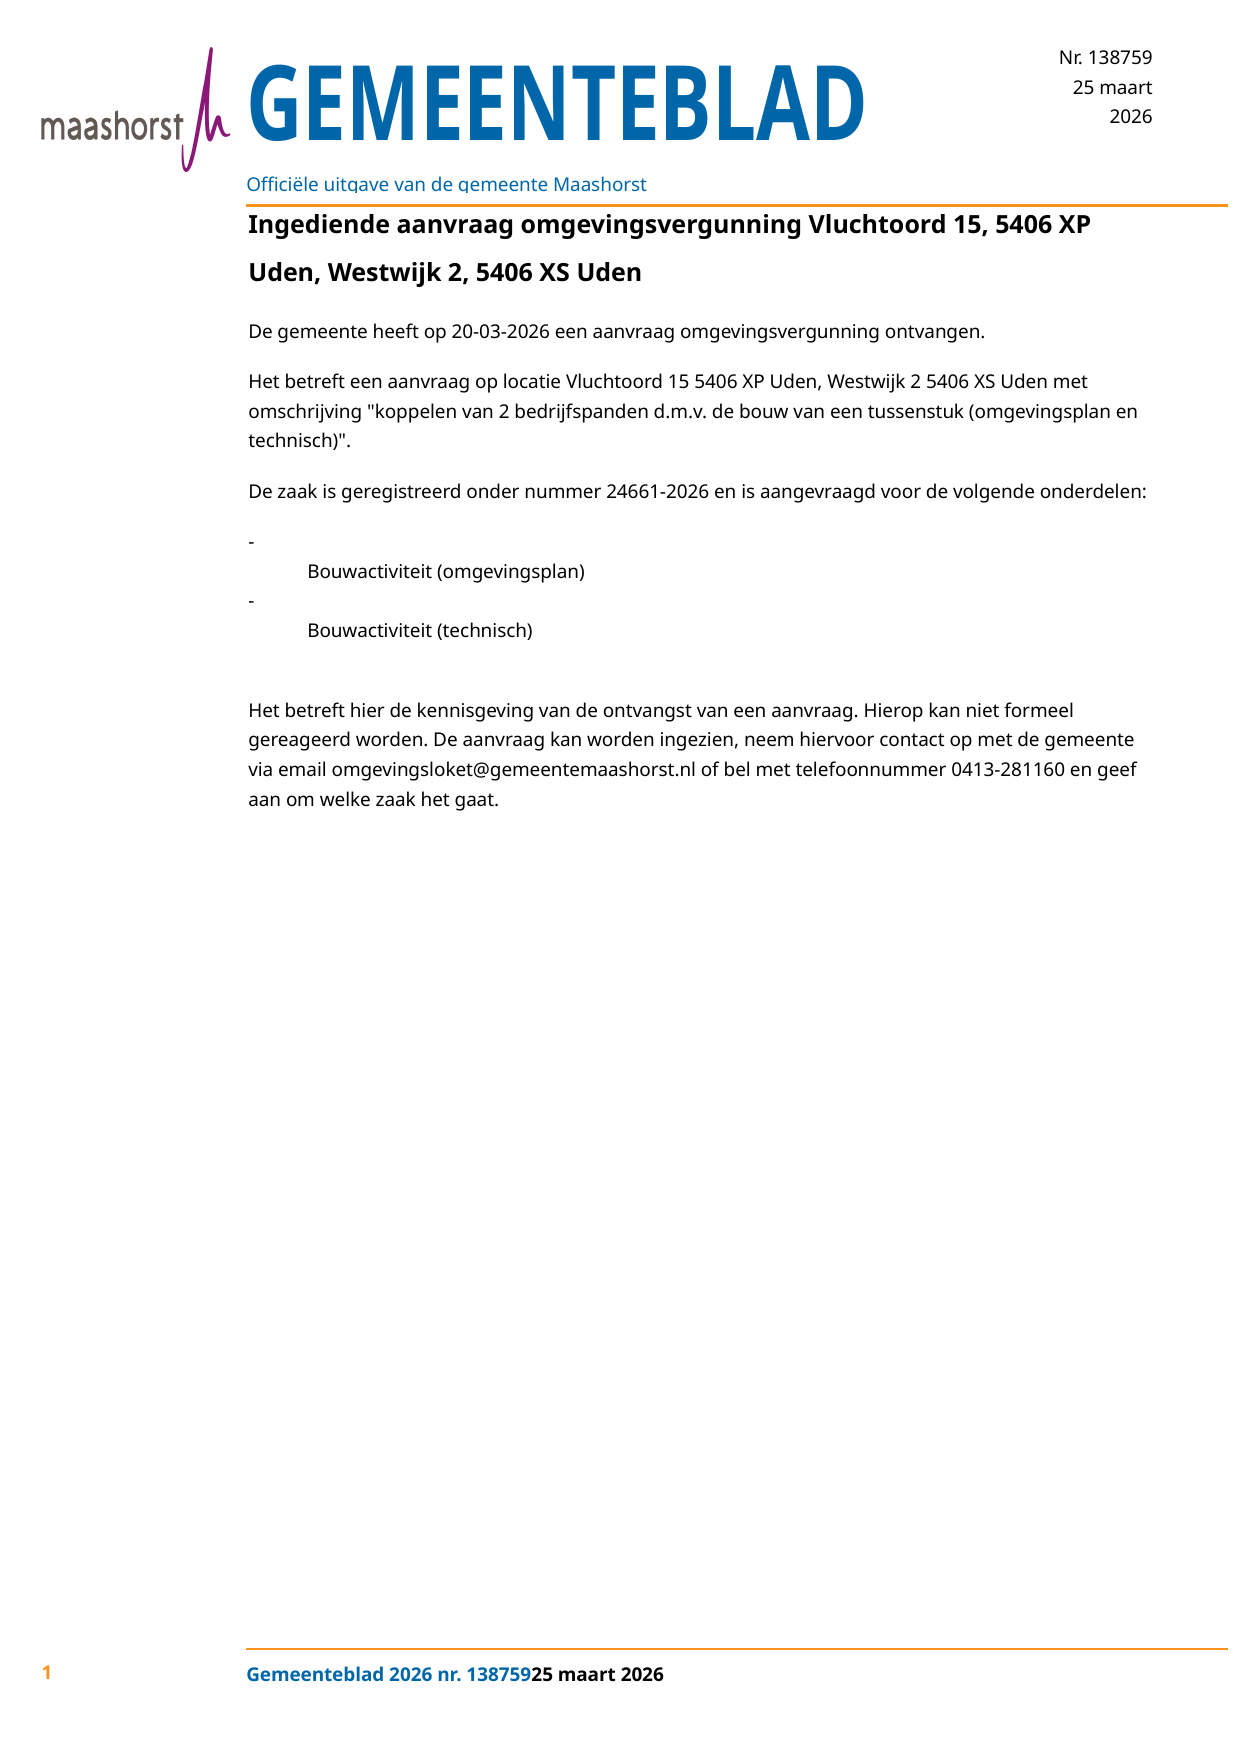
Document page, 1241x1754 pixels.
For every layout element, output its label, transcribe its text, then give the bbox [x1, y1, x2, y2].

picture [41, 47, 231, 172]
text Ingediende aanvraag omgevingsvergunning Vluchtoord 15, 5406 XP Uden, Westwijk 2, 5406 XS Uden [248, 207, 1152, 288]
list Bouwactiviteit (technisch) [248, 617, 1152, 643]
text De zaak is geregistreerd onder nummer 24661-2026 en is aangevraagd voor de volgende onderdelen: [248, 478, 1152, 504]
text Het betreft hier de kennisgeving van de ontvangst van een aanvraag. Hierop kan niet formeel gereageerd worden. De aanvraag kan worden ingezien, neem hiervoor contact op met de gemeente via email omgevingsloket@gemeentemaashorst.nl of bel met telefoonnummer 0413-281160 en geef aan om welke zaak het gaat. [248, 697, 1152, 812]
list Bouwactiviteit (omgevingsplan) [248, 558, 1152, 584]
text Het betreft een aanvraag op locatie Vluchtoord 15 5406 XP Uden, Westwijk 2 5406 XS Uden met omschrijving "koppelen van 2 bedrijfspanden d.m.v. de bouw van een tussenstuk (omgevingsplan en technisch)". [248, 368, 1152, 453]
text De gemeente heeft op 20-03-2026 een aanvraag omgevingsvergunning ontvangen. [248, 318, 1152, 344]
